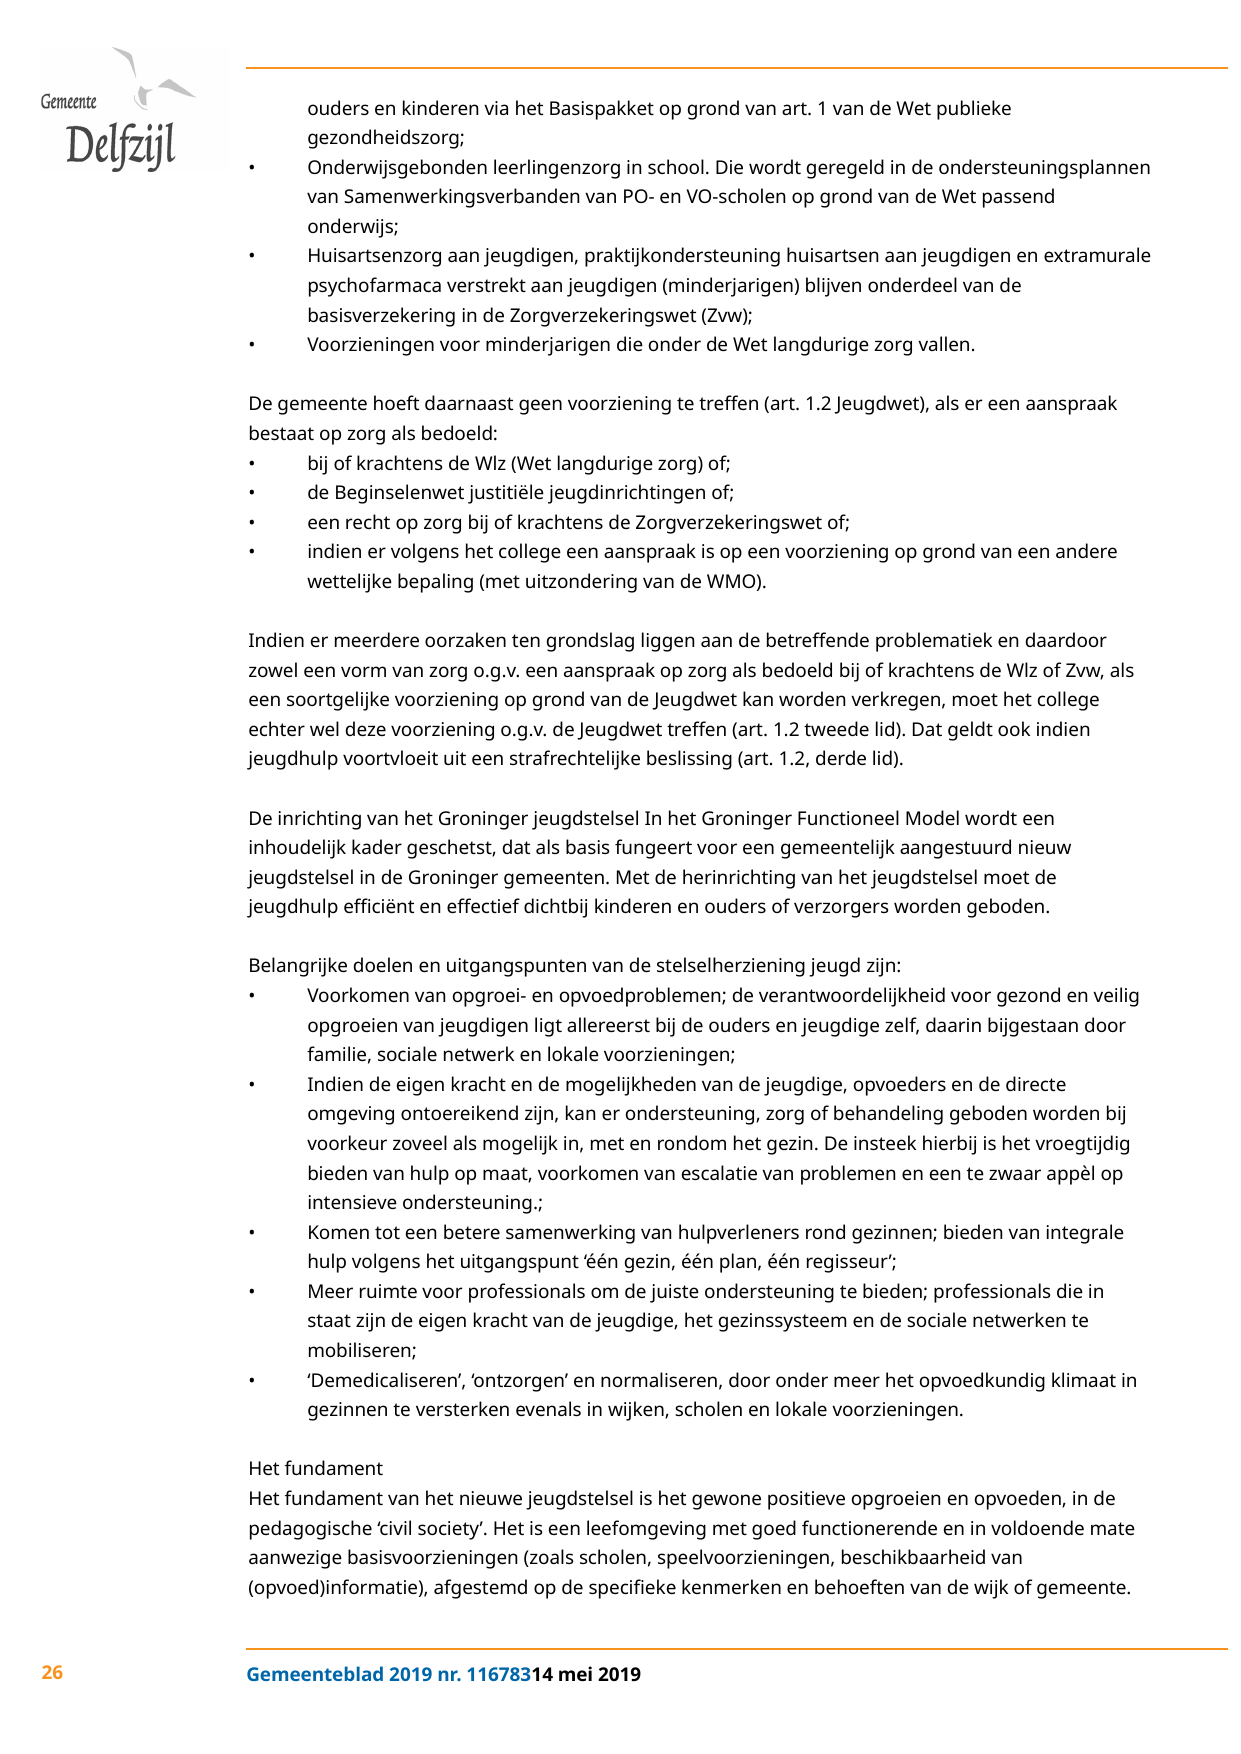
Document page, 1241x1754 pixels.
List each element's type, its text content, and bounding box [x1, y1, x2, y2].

list de Beginselenwet justitiële jeugdinrichtingen of; [248, 479, 1152, 505]
picture [41, 47, 231, 172]
text De inrichting van het Groninger jeugdstelsel In het Groninger Functioneel Model wordt een inhoudelijk kader geschetst, dat als basis fungeert voor een gemeentelijk aangestuurd nieuw jeugdstelsel in de Groninger gemeenten. Met de herinrichting van het jeugdstelsel moet de jeugdhulp efficiënt en effectief dichtbij kinderen en ouders of verzorgers worden geboden. [248, 805, 1152, 919]
list ‘Demedicaliseren’, ‘ontzorgen’ en normaliseren, door onder meer het opvoedkundig klimaat in gezinnen te versterken evenals in wijken, scholen en lokale voorzieningen. [248, 1367, 1152, 1422]
list een recht op zorg bij of krachtens de Zorgverzekeringswet of; [248, 509, 1152, 535]
text Belangrijke doelen en uitgangspunten van de stelselherziening jeugd zijn: [248, 953, 1152, 978]
list Indien de eigen kracht en de mogelijkheden van de jeugdige, opvoeders en de directe omgeving ontoereikend zijn, kan er ondersteuning, zorg of behandeling geboden worden bij voorkeur zoveel als mogelijk in, met en rondom het gezin. De insteek hierbij is het vroegtijdig bieden van hulp op maat, voorkomen van escalatie van problemen en een te zwaar appèl op intensieve ondersteuning.; [248, 1071, 1152, 1215]
list indien er volgens het college een aanspraak is op een voorziening op grond van een andere wettelijke bepaling (met uitzondering van de WMO). [248, 538, 1152, 594]
text Het fundament van het nieuwe jeugdstelsel is het gewone positieve opgroeien en opvoeden, in de pedagogische ‘civil society’. Het is een leefomgeving met goed functionerende en in voldoende mate aanwezige basisvoorzieningen (zoals scholen, speelvoorzieningen, beschikbaarheid van (opvoed)informatie), afgestemd op de specifieke kenmerken en behoeften van de wijk of gemeente. [248, 1485, 1152, 1600]
list bij of krachtens de Wlz (Wet langdurige zorg) of; [248, 450, 1152, 476]
list Voorzieningen voor minderjarigen die onder de Wet langdurige zorg vallen. [248, 331, 1152, 357]
list Huisartsenzorg aan jeugdigen, praktijkondersteuning huisartsen aan jeugdigen en extramurale psychofarmaca verstrekt aan jeugdigen (minderjarigen) blijven onderdeel van de basisverzekering in de Zorgverzekeringswet (Zvw); [248, 243, 1152, 328]
list Komen tot een betere samenwerking van hulpverleners rond gezinnen; bieden van integrale hulp volgens het uitgangspunt ‘één gezin, één plan, één regisseur’; [248, 1219, 1152, 1274]
list Voorkomen van opgroei- en opvoedproblemen; de verantwoordelijkheid voor gezond en veilig opgroeien van jeugdigen ligt allereerst bij de ouders en jeugdige zelf, daarin bijgestaan door familie, sociale netwerk en lokale voorzieningen; [248, 982, 1152, 1067]
text Het fundament [248, 1456, 1152, 1481]
list Meer ruimte voor professionals om de juiste ondersteuning te bieden; professionals die in staat zijn de eigen kracht van de jeugdige, het gezinssysteem en de sociale netwerken te mobiliseren; [248, 1278, 1152, 1363]
text Indien er meerdere oorzaken ten grondslag liggen aan de betreffende problematiek en daardoor zowel een vorm van zorg o.g.v. een aanspraak op zorg als bedoeld bij of krachtens de Wlz of Zvw, als een soortgelijke voorziening op grond van de Jeugdwet kan worden verkregen, moet het college echter wel deze voorziening o.g.v. de Jeugdwet treffen (art. 1.2 tweede lid). Dat geldt ook indien jeugdhulp voortvloeit uit een strafrechtelijke beslissing (art. 1.2, derde lid). [248, 627, 1152, 771]
list Onderwijsgebonden leerlingenzorg in school. Die wordt geregeld in de ondersteuningsplannen van Samenwerkingsverbanden van PO- en VO-scholen op grond van de Wet passend onderwijs; [248, 154, 1152, 239]
text De gemeente hoeft daarnaast geen voorziening te treffen (art. 1.2 Jeugdwet), als er een aanspraak bestaat op zorg als bedoeld: [248, 391, 1152, 446]
list ouders en kinderen via het Basispakket op grond van art. 1 van de Wet publieke gezondheidszorg; [248, 95, 1152, 150]
